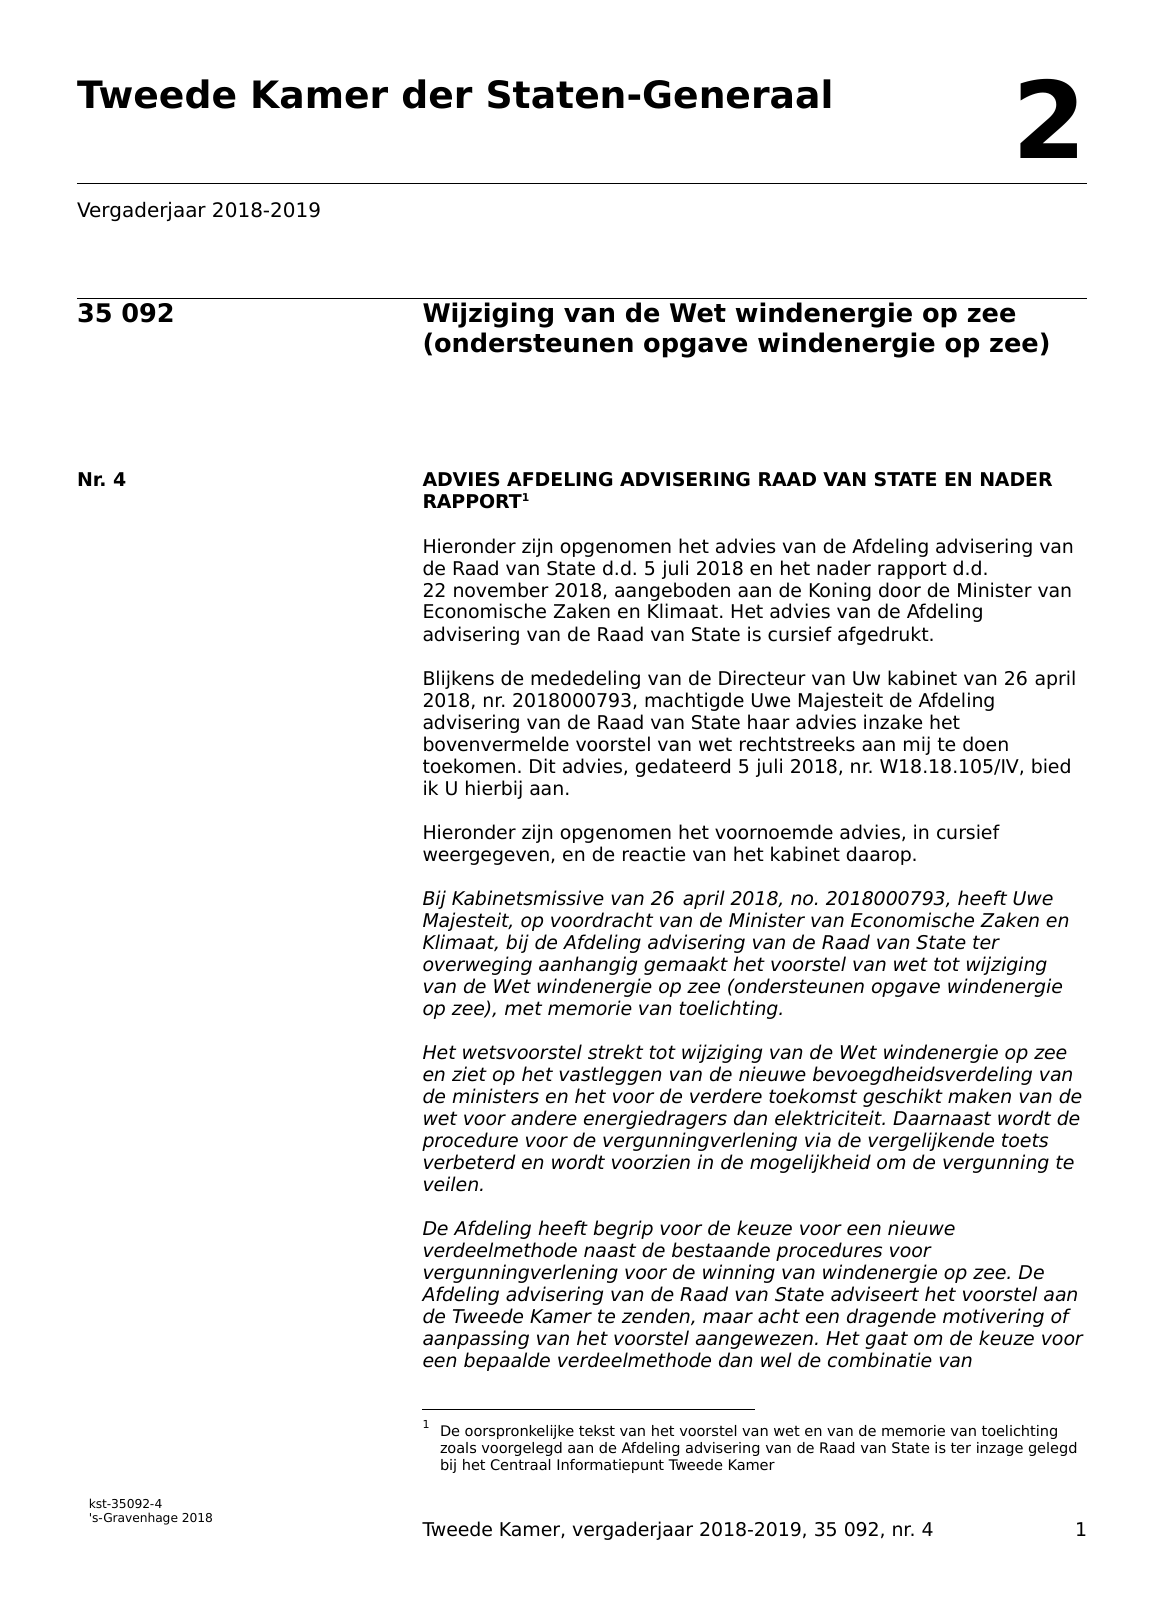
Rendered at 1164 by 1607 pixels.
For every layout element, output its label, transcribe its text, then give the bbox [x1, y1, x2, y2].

table_header 2 [886, 59, 1087, 183]
subtitle Nr. 4 ADVIES AFDELING ADVISERING RAAD VAN STATE EN NADER RAPPORT [77, 469, 1087, 513]
table_header Tweede Kamer der Staten-Generaal [77, 59, 886, 183]
text De oorspronkelijke tekst van het voorstel van wet en van de memorie van toelichting zoals voorgelegd aan de Afdeling advisering van de Raad van State is ter inzage gelegd bij het Centraal Informatiepunt Tweede Kamer [422, 1418, 1087, 1474]
text Blijkens de mededeling van de Directeur van Uw kabinet van 26 april 2018, nr. 2018000793, machtigde Uwe Majesteit de Afdeling advisering van de Raad van State haar advies inzake het bovenvermelde voorstel van wet rechtstreeks aan mij te doen toekomen. Dit advies, gedateerd 5 juli 2018, nr. W18.18.105/IV, bied ik U hierbij aan. [422, 668, 1087, 799]
text Het wetsvoorstel strekt tot wijziging van de Wet windenergie op zee en ziet op het vastleggen van de nieuwe bevoegdheidsverdeling van de ministers en het voor de verdere toekomst geschikt maken van de wet voor andere energiedragers dan elektriciteit. Daarnaast wordt de procedure voor de vergunningverlening via de vergelijkende toets verbeterd en wordt voorzien in de mogelijkheid om de vergunning te veilen. [422, 1042, 1087, 1196]
text Bij Kabinetsmissive van 26 april 2018, no. 2018000793, heeft Uwe Majesteit, op voordracht van de Minister van Economische Zaken en Klimaat, bij de Afdeling advisering van de Raad van State ter overweging aanhangig gemaakt het voorstel van wet tot wijziging van de Wet windenergie op zee (ondersteunen opgave windenergie op zee), met memorie van toelichting. [422, 888, 1087, 1020]
text De Afdeling heeft begrip voor de keuze voor een nieuwe verdeelmethode naast de bestaande procedures voor vergunningverlening voor de winning van windenergie op zee. De Afdeling advisering van de Raad van State adviseert het voorstel aan de Tweede Kamer te zenden, maar acht een dragende motivering of aanpassing van het voorstel aangewezen. Het gaat om de keuze voor een bepaalde verdeelmethode dan wel de combinatie van [422, 1218, 1087, 1372]
subtitle 35 092 Wijziging van de Wet windenergie op zee (ondersteunen opgave windenergie op zee) [77, 299, 1087, 358]
text 's-Gravenhage 2018 [88, 1511, 323, 1525]
text Hieronder zijn opgenomen het voornoemde advies, in cursief weergegeven, en de reactie van het kabinet daarop. [422, 822, 1087, 866]
table_cell Vergaderjaar 2018-2019 [77, 184, 1087, 298]
text kst-35092-4 [88, 1497, 323, 1511]
text Hieronder zijn opgenomen het advies van de Afdeling advisering van de Raad van State d.d. 5 juli 2018 en het nader rapport d.d. 22 november 2018, aangeboden aan de Koning door de Minister van Economische Zaken en Klimaat. Het advies van de Afdeling advisering van de Raad van State is cursief afgedrukt. [422, 536, 1087, 645]
